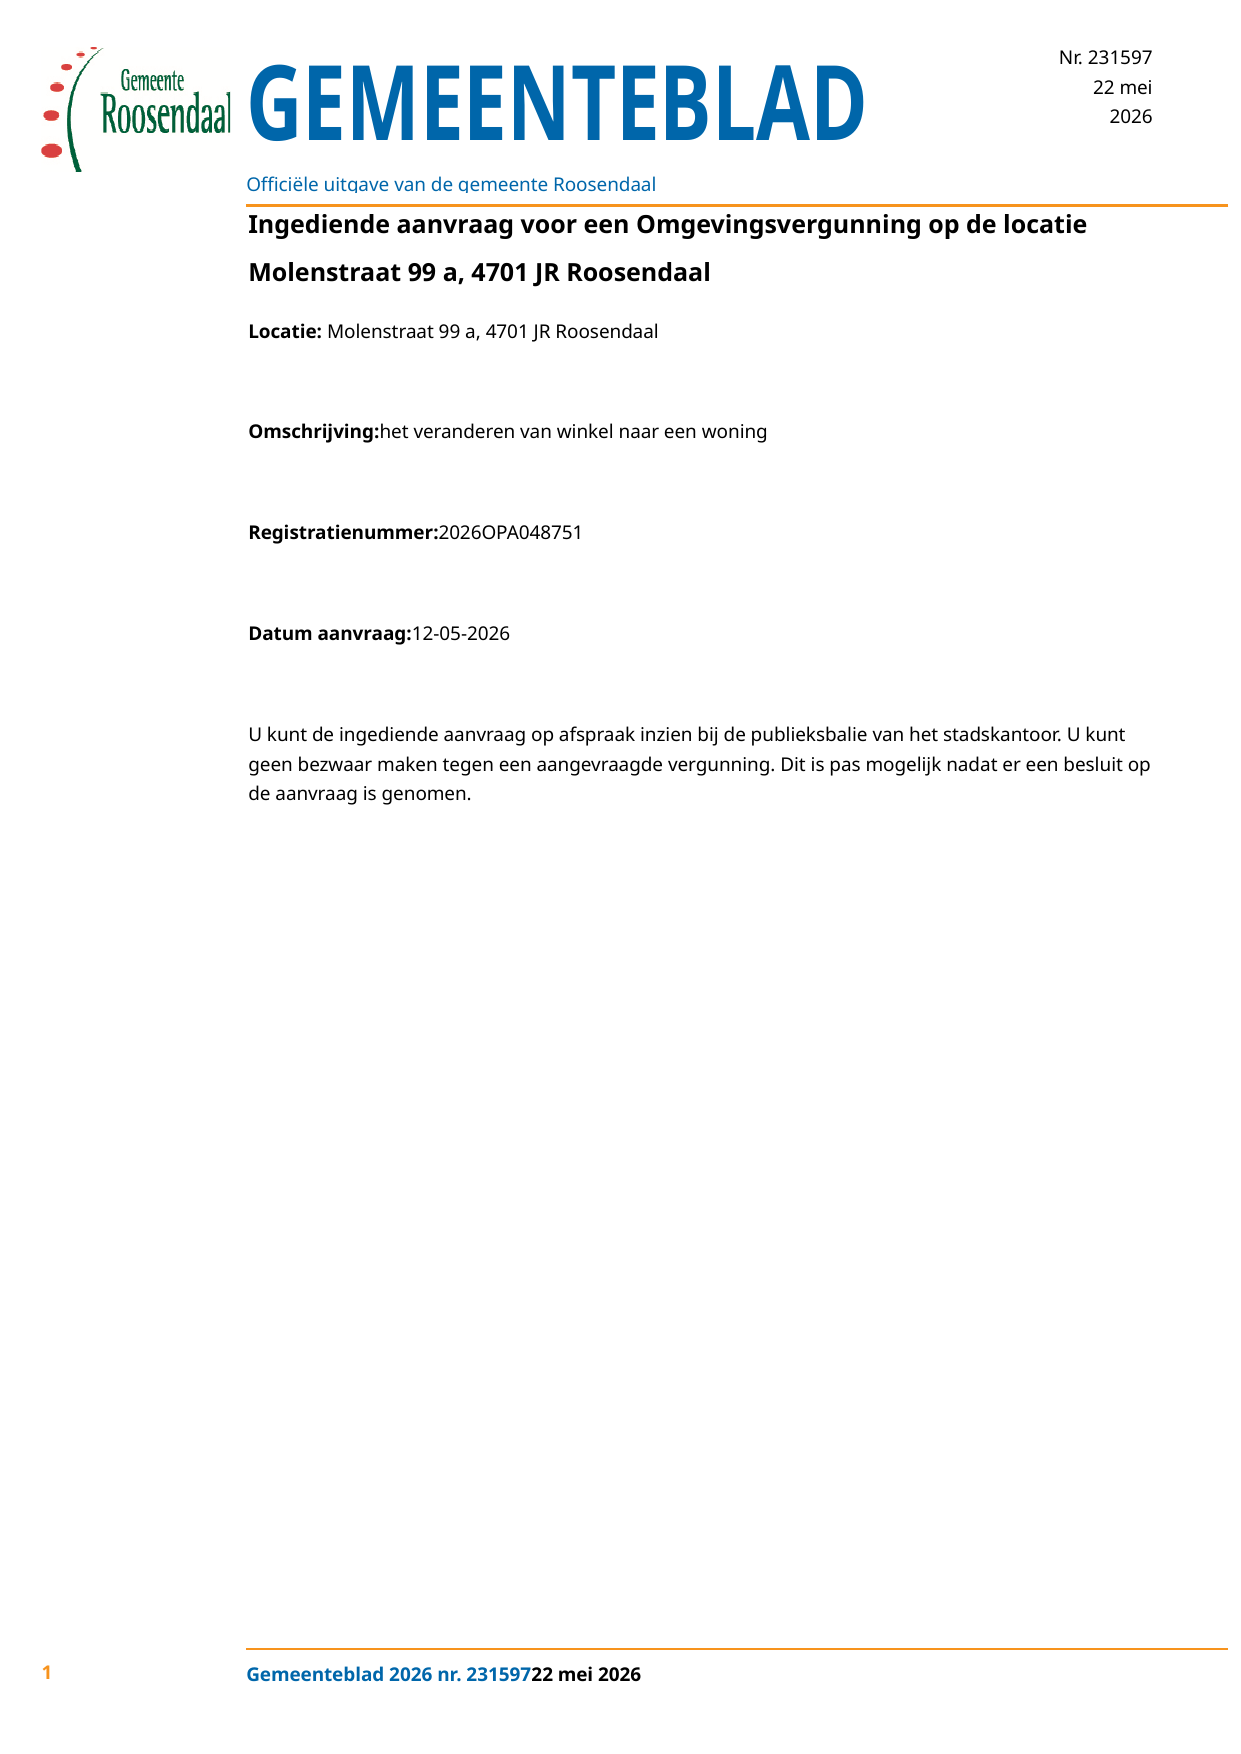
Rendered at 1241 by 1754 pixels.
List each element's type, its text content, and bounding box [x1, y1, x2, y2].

picture [41, 47, 231, 172]
text U kunt de ingediende aanvraag op afspraak inzien bij de publieksbalie van het stadskantoor. U kunt geen bezwaar maken tegen een aangevraagde vergunning. Dit is pas mogelijk nadat er een besluit op de aanvraag is genomen. [248, 721, 1152, 806]
text Datum aanvraag:12-05-2026 [248, 620, 1152, 646]
text Ingediende aanvraag voor een Omgevingsvergunning op de locatie Molenstraat 99 a, 4701 JR Roosendaal [248, 207, 1152, 288]
text Locatie: Molenstraat 99 a, 4701 JR Roosendaal [248, 318, 1152, 344]
text Omschrijving:het veranderen van winkel naar een woning [248, 419, 1152, 444]
text Registratienummer:2026OPA048751 [248, 519, 1152, 545]
